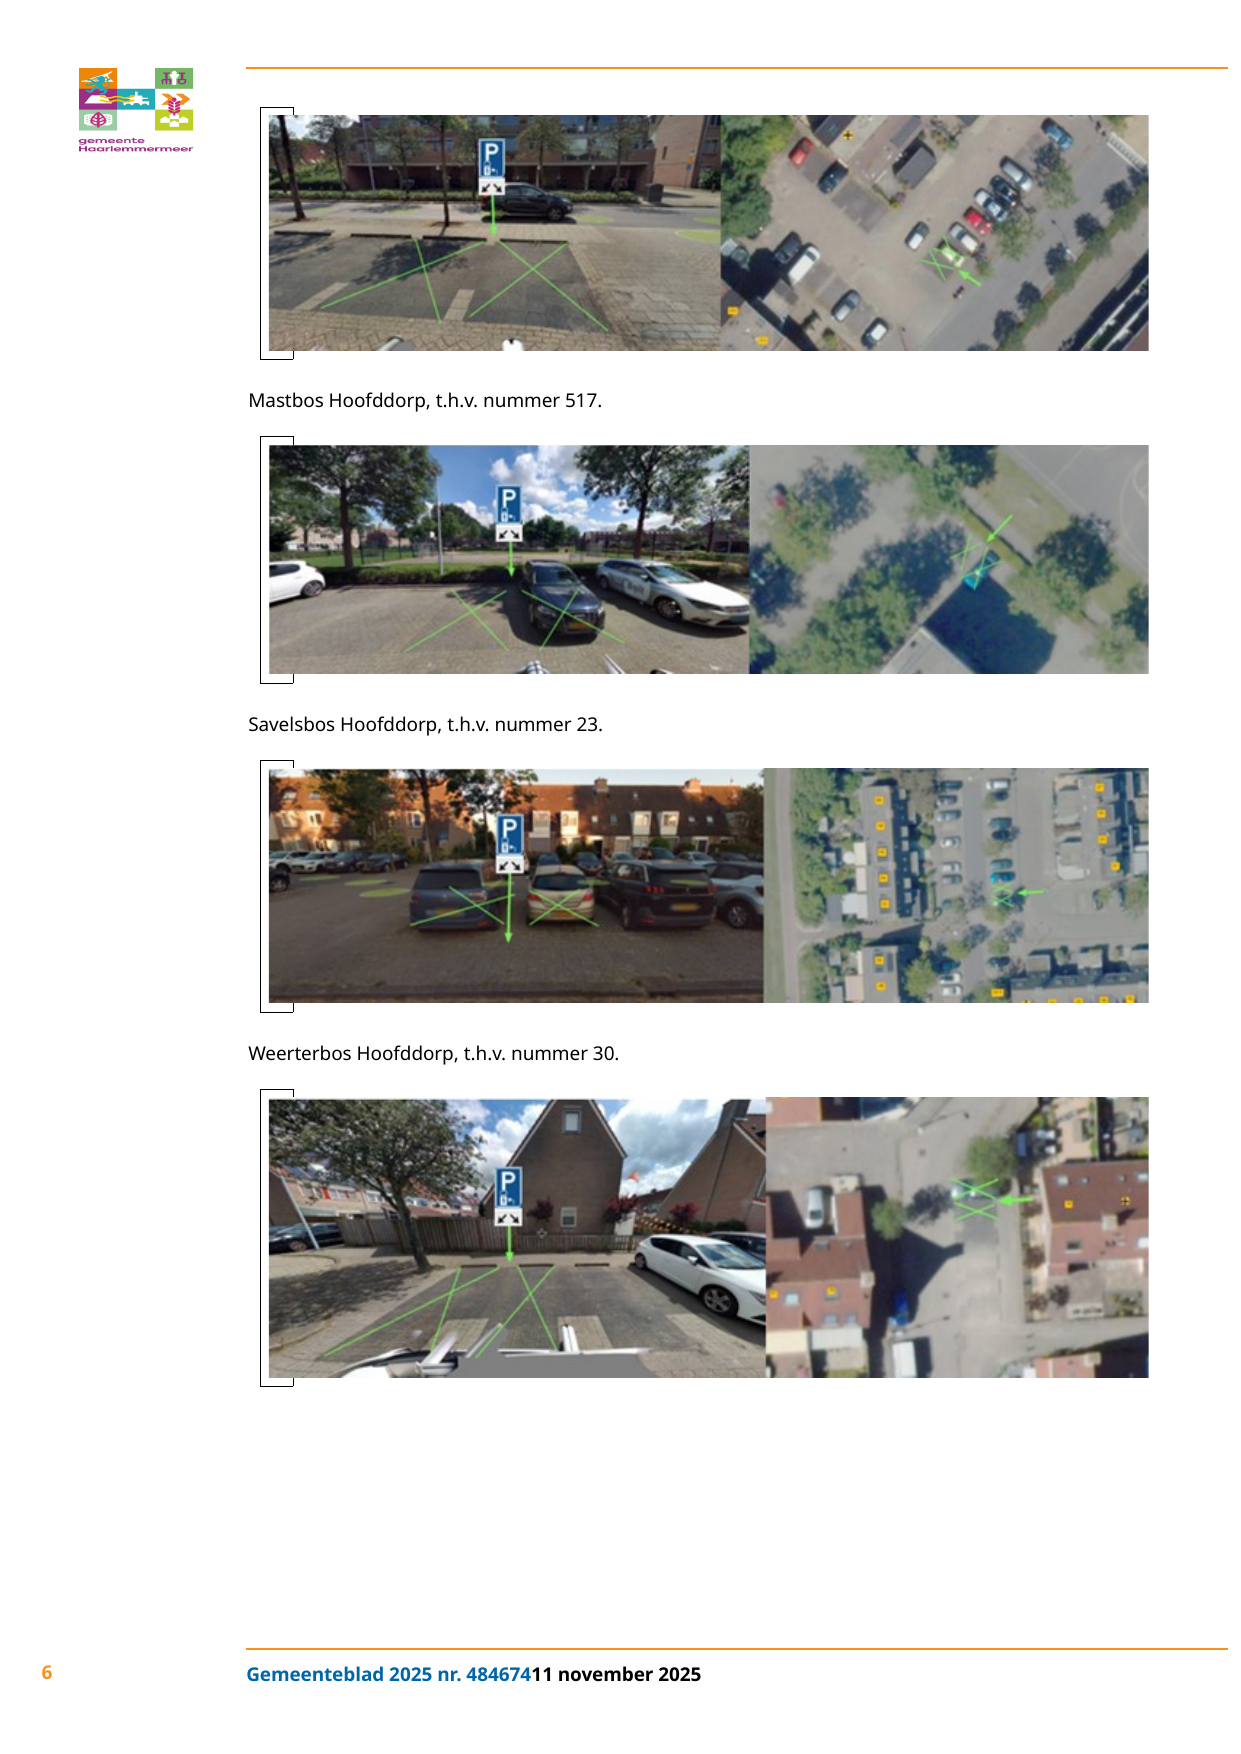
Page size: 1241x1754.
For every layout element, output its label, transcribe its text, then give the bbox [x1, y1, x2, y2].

picture [268, 115, 1149, 351]
picture [268, 768, 1149, 1003]
text Savelsbos Hoofddorp, t.h.v. nummer 23. [248, 711, 1152, 737]
picture [268, 445, 1149, 674]
text Mastbos Hoofddorp, t.h.v. nummer 517. [248, 387, 1152, 413]
text Weerterbos Hoofddorp, t.h.v. nummer 30. [248, 1040, 1152, 1066]
picture [41, 47, 231, 172]
picture [268, 1097, 1149, 1378]
